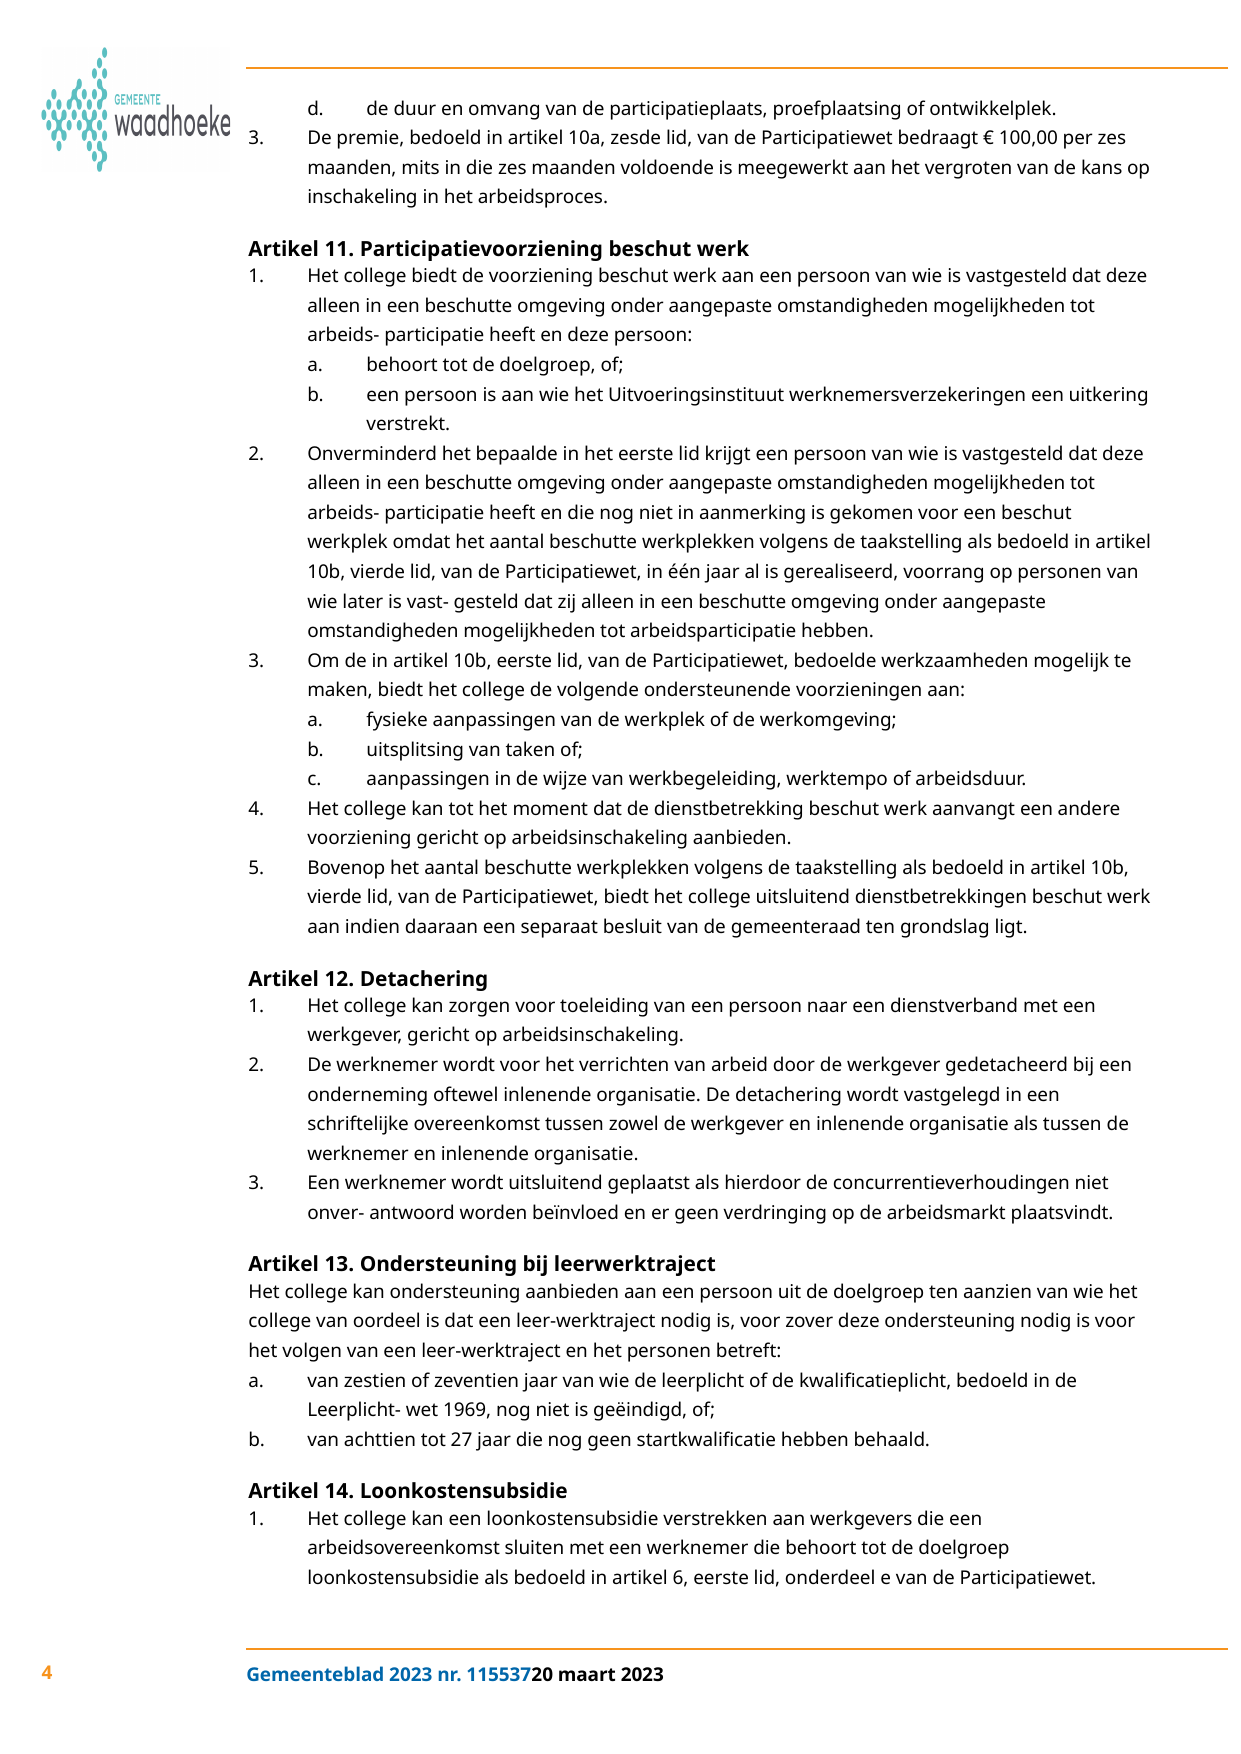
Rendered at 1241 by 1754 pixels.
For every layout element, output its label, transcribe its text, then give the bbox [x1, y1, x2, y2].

list De premie, bedoeld in artikel 10a, zesde lid, van de Participatiewet bedraagt € 100,00 per zes maanden, mits in die zes maanden voldoende is meegewerkt aan het vergroten van de kans op inschakeling in het arbeidsproces. [248, 124, 1152, 209]
list uitsplitsing van taken of; [307, 736, 1152, 761]
list Een werknemer wordt uitsluitend geplaatst als hierdoor de concurrentieverhoudingen niet onver- antwoord worden beïnvloed en er geen verdringing op de arbeidsmarkt plaatsvindt. [248, 1169, 1152, 1225]
list een persoon is aan wie het Uitvoeringsinstituut werknemersverzekeringen een uitkering verstrekt. [307, 381, 1152, 436]
text Het college kan ondersteuning aanbieden aan een persoon uit de doelgroep ten aanzien van wie het college van oordeel is dat een leer-werktraject nodig is, voor zover deze ondersteuning nodig is voor het volgen van een leer-werktraject en het personen betreft: [248, 1278, 1152, 1363]
list behoort tot de doelgroep, of; [307, 351, 1152, 377]
list Het college kan tot het moment dat de dienstbetrekking beschut werk aanvangt een andere voorziening gericht op arbeidsinschakeling aanbieden. [248, 795, 1152, 850]
text Artikel 12. Detachering [248, 964, 1152, 992]
list de duur en omvang van de participatieplaats, proefplaatsing of ontwikkelplek. [307, 95, 1152, 121]
list van zestien of zeventien jaar van wie de leerplicht of de kwalificatieplicht, bedoeld in de Leerplicht- wet 1969, nog niet is geëindigd, of; [248, 1367, 1152, 1422]
list fysieke aanpassingen van de werkplek of de werkomgeving; [307, 706, 1152, 732]
picture [41, 47, 231, 172]
list De werknemer wordt voor het verrichten van arbeid door de werkgever gedetacheerd bij een onderneming oftewel inlenende organisatie. De detachering wordt vastgelegd in een schriftelijke overeenkomst tussen zowel de werkgever en inlenende organisatie als tussen de werknemer en inlenende organisatie. [248, 1051, 1152, 1166]
text Artikel 14. Loonkostensubsidie [248, 1476, 1152, 1505]
list Het college kan zorgen voor toeleiding van een persoon naar een dienstverband met een werkgever, gericht op arbeidsinschakeling. [248, 992, 1152, 1047]
text Artikel 13. Ondersteuning bij leerwerktraject [248, 1249, 1152, 1278]
list van achttien tot 27 jaar die nog geen startkwalificatie hebben behaald. [248, 1426, 1152, 1452]
list Onverminderd het bepaalde in het eerste lid krijgt een persoon van wie is vastgesteld dat deze alleen in een beschutte omgeving onder aangepaste omstandigheden mogelijkheden tot arbeids- participatie heeft en die nog niet in aanmerking is gekomen voor een beschut werkplek omdat het aantal beschutte werkplekken volgens de taakstelling als bedoeld in artikel 10b, vierde lid, van de Participatiewet, in één jaar al is gerealiseerd, voorrang op personen van wie later is vast- gesteld dat zij alleen in een beschutte omgeving onder aangepaste omstandigheden mogelijkheden tot arbeidsparticipatie hebben. [248, 440, 1152, 643]
list Het college biedt de voorziening beschut werk aan een persoon van wie is vastgesteld dat deze alleen in een beschutte omgeving onder aangepaste omstandigheden mogelijkheden tot arbeids- participatie heeft en deze persoon: [248, 262, 1152, 347]
list Het college kan een loonkostensubsidie verstrekken aan werkgevers die een arbeidsovereenkomst sluiten met een werknemer die behoort tot de doelgroep loonkostensubsidie als bedoeld in artikel 6, eerste lid, onderdeel e van de Participatiewet. [248, 1505, 1152, 1590]
list aanpassingen in de wijze van werkbegeleiding, werktempo of arbeidsduur. [307, 765, 1152, 791]
list Om de in artikel 10b, eerste lid, van de Participatiewet, bedoelde werkzaamheden mogelijk te maken, biedt het college de volgende ondersteunende voorzieningen aan: [248, 647, 1152, 702]
text Artikel 11. Participatievoorziening beschut werk [248, 234, 1152, 262]
list Bovenop het aantal beschutte werkplekken volgens de taakstelling als bedoeld in artikel 10b, vierde lid, van de Participatiewet, biedt het college uitsluitend dienstbetrekkingen beschut werk aan indien daaraan een separaat besluit van de gemeenteraad ten grondslag ligt. [248, 854, 1152, 939]
